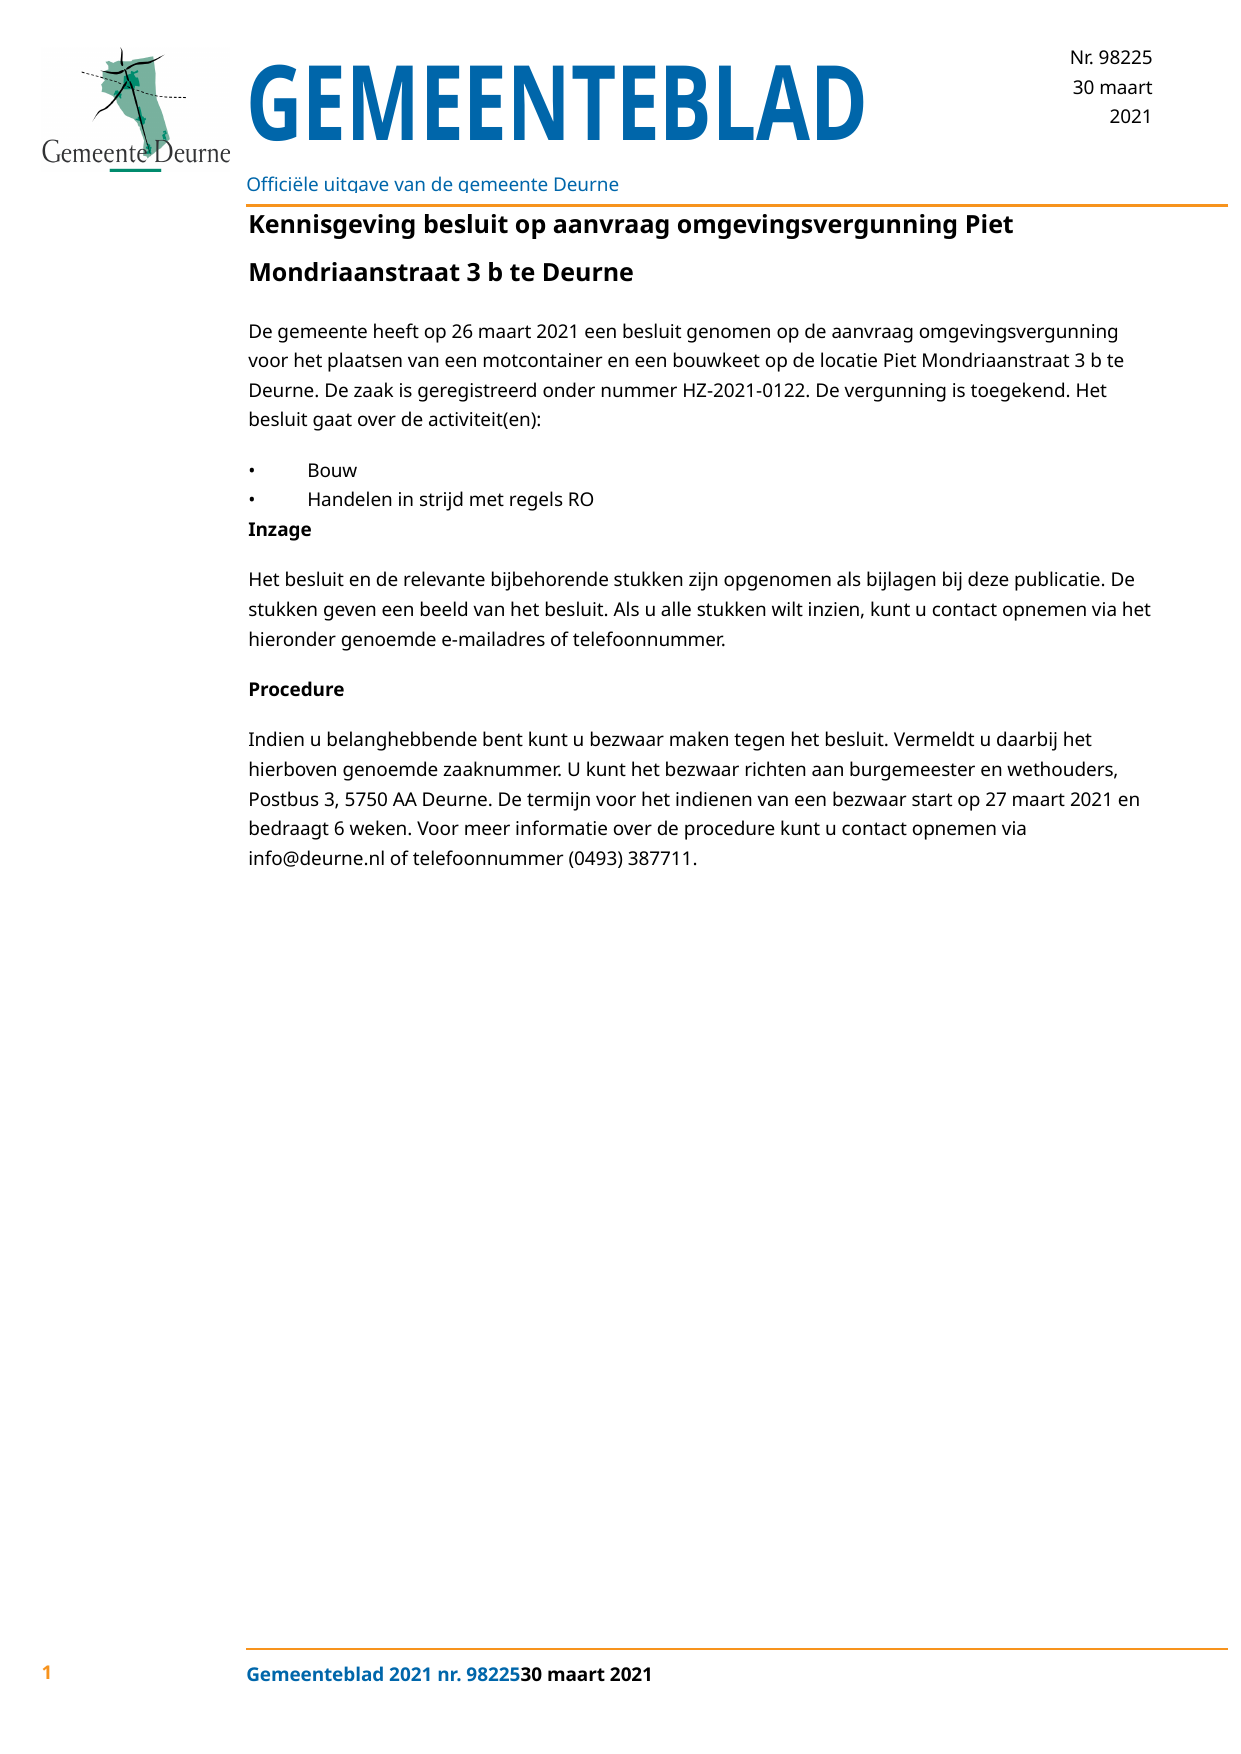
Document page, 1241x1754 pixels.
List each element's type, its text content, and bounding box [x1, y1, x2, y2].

text De gemeente heeft op 26 maart 2021 een besluit genomen op de aanvraag omgevingsvergunning voor het plaatsen van een motcontainer en een bouwkeet op de locatie Piet Mondriaanstraat 3 b te Deurne. De zaak is geregistreerd onder nummer HZ-2021-0122. De vergunning is toegekend. Het besluit gaat over de activiteit(en): [248, 318, 1152, 432]
text Het besluit en de relevante bijbehorende stukken zijn opgenomen als bijlagen bij deze publicatie. De stukken geven een beeld van het besluit. Als u alle stukken wilt inzien, kunt u contact opnemen via het hieronder genoemde e-mailadres of telefoonnummer. [248, 567, 1152, 652]
text Indien u belanghebbende bent kunt u bezwaar maken tegen het besluit. Vermeldt u daarbij het hierboven genoemde zaaknummer. U kunt het bezwaar richten aan burgemeester en wethouders, Postbus 3, 5750 AA Deurne. De termijn voor het indienen van een bezwaar start op 27 maart 2021 en bedraagt 6 weken. Voor meer informatie over de procedure kunt u contact opnemen via info@deurne.nl of telefoonnummer (0493) 387711. [248, 727, 1152, 871]
list Bouw [248, 457, 1152, 483]
text Procedure [248, 676, 1152, 702]
list Handelen in strijd met regels RO [248, 487, 1152, 512]
picture [41, 47, 231, 172]
text Kennisgeving besluit op aanvraag omgevingsvergunning Piet Mondriaanstraat 3 b te Deurne [248, 207, 1152, 288]
text Inzage [248, 516, 1152, 542]
